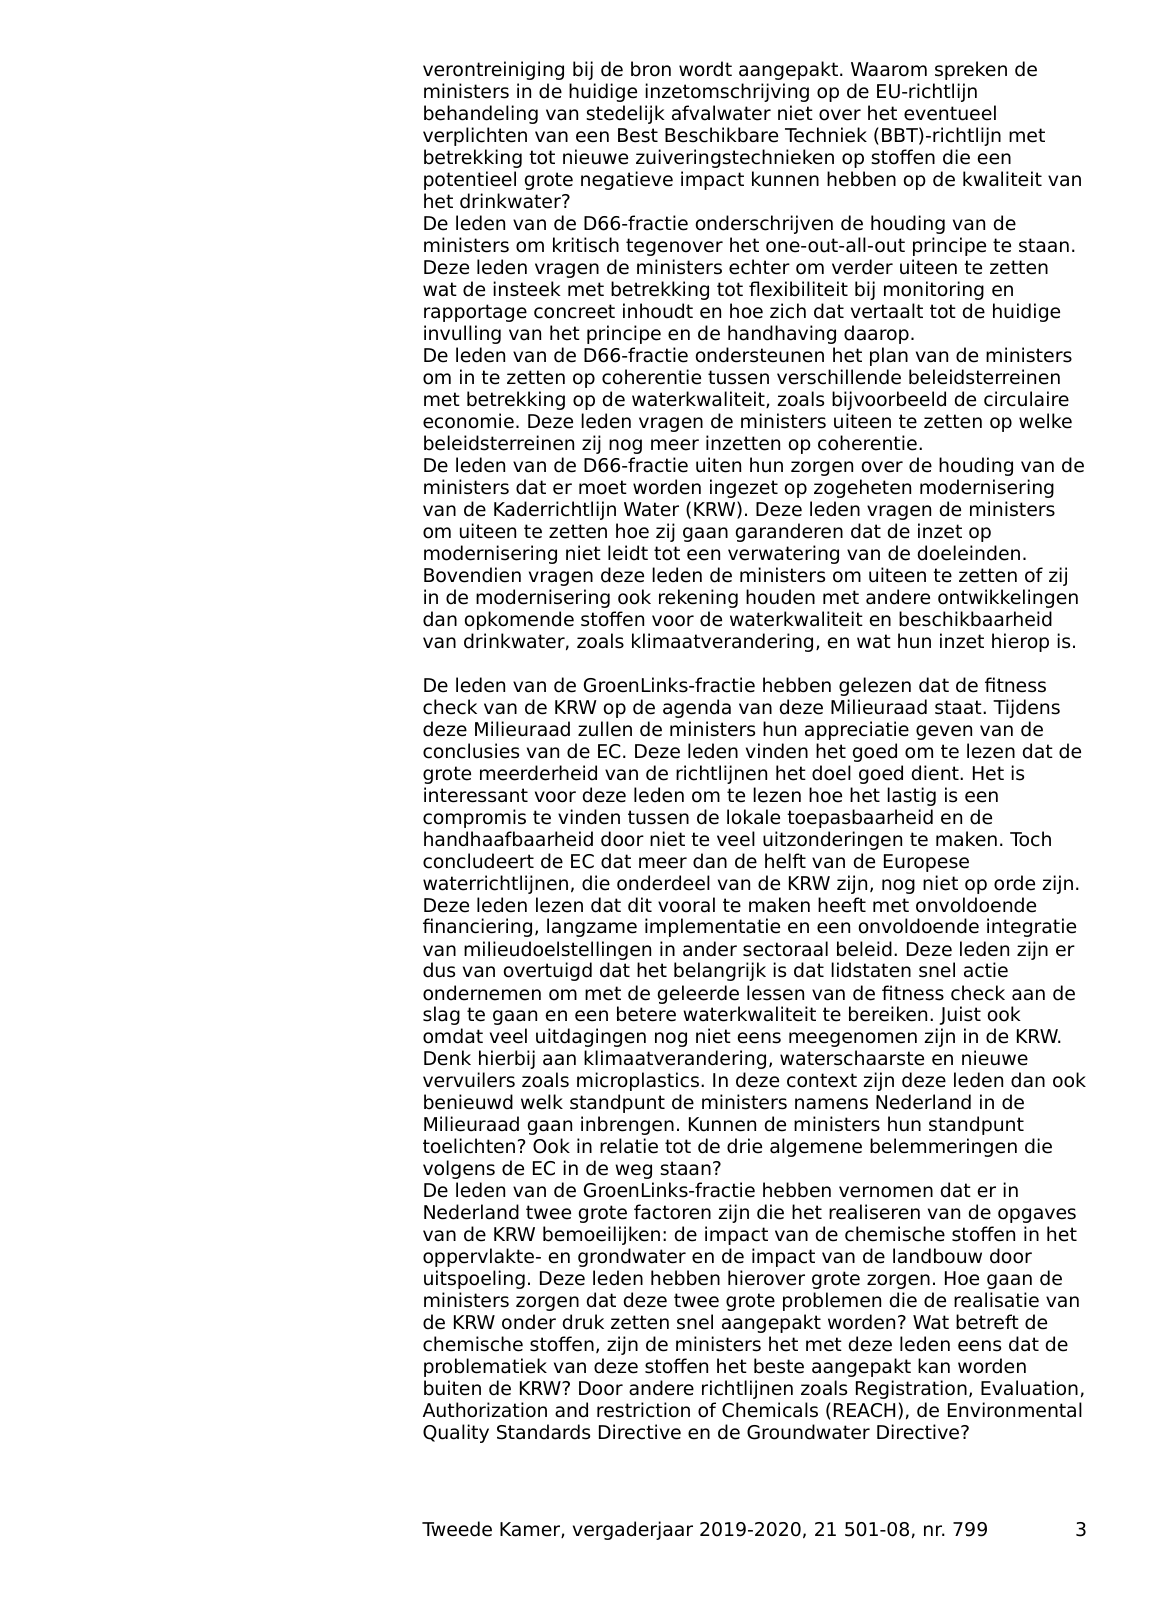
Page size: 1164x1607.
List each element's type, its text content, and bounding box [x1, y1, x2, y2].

text De leden van de D66-fractie onderschrijven de houding van de ministers om kritisch tegenover het one-out-all-out principe te staan. Deze leden vragen de ministers echter om verder uiteen te zetten wat de insteek met betrekking tot flexibiliteit bij monitoring en rapportage concreet inhoudt en hoe zich dat vertaalt tot de huidige invulling van het principe en de handhaving daarop. [422, 213, 1087, 345]
text De leden van de GroenLinks-fractie hebben gelezen dat de fitness check van de KRW op de agenda van deze Milieuraad staat. Tijdens deze Milieuraad zullen de ministers hun appreciatie geven van de conclusies van de EC. Deze leden vinden het goed om te lezen dat de grote meerderheid van de richtlijnen het doel goed dient. Het is interessant voor deze leden om te lezen hoe het lastig is een compromis te vinden tussen de lokale toepasbaarheid en de handhaafbaarheid door niet te veel uitzonderingen te maken. Toch concludeert de EC dat meer dan de helft van de Europese waterrichtlijnen, die onderdeel van de KRW zijn, nog niet op orde zijn. Deze leden lezen dat dit vooral te maken heeft met onvoldoende financiering, langzame implementatie en een onvoldoende integratie van milieudoelstellingen in ander sectoraal beleid. Deze leden zijn er dus van overtuigd dat het belangrijk is dat lidstaten snel actie ondernemen om met de geleerde lessen van de fitness check aan de slag te gaan en een betere waterkwaliteit te bereiken. Juist ook omdat veel uitdagingen nog niet eens meegenomen zijn in de KRW. Denk hierbij aan klimaatverandering, waterschaarste en nieuwe vervuilers zoals microplastics. In deze context zijn deze leden dan ook benieuwd welk standpunt de ministers namens Nederland in de Milieuraad gaan inbrengen. Kunnen de ministers hun standpunt toelichten? Ook in relatie tot de drie algemene belemmeringen die volgens de EC in de weg staan? [422, 675, 1087, 1180]
text De leden van de GroenLinks-fractie hebben vernomen dat er in Nederland twee grote factoren zijn die het realiseren van de opgaves van de KRW bemoeilijken: de impact van de chemische stoffen in het oppervlakte- en grondwater en de impact van de landbouw door uitspoeling. Deze leden hebben hierover grote zorgen. Hoe gaan de ministers zorgen dat deze twee grote problemen die de realisatie van de KRW onder druk zetten snel aangepakt worden? Wat betreft de chemische stoffen, zijn de ministers het met deze leden eens dat de problematiek van deze stoffen het beste aangepakt kan worden buiten de KRW? Door andere richtlijnen zoals Registration, Evaluation, Authorization and restriction of Chemicals (REACH), de Environmental Quality Standards Directive en de Groundwater Directive? [422, 1180, 1087, 1444]
text De leden van de D66-fractie ondersteunen het plan van de ministers om in te zetten op coherentie tussen verschillende beleidsterreinen met betrekking op de waterkwaliteit, zoals bijvoorbeeld de circulaire economie. Deze leden vragen de ministers uiteen te zetten op welke beleidsterreinen zij nog meer inzetten op coherentie. [422, 345, 1087, 455]
text verontreiniging bij de bron wordt aangepakt. Waarom spreken de ministers in de huidige inzetomschrijving op de EU-richtlijn behandeling van stedelijk afvalwater niet over het eventueel verplichten van een Best Beschikbare Techniek (BBT)-richtlijn met betrekking tot nieuwe zuiveringstechnieken op stoffen die een potentieel grote negatieve impact kunnen hebben op de kwaliteit van het drinkwater? [422, 59, 1087, 213]
text De leden van de D66-fractie uiten hun zorgen over de houding van de ministers dat er moet worden ingezet op zogeheten modernisering van de Kaderrichtlijn Water (KRW). Deze leden vragen de ministers om uiteen te zetten hoe zij gaan garanderen dat de inzet op modernisering niet leidt tot een verwatering van de doeleinden. Bovendien vragen deze leden de ministers om uiteen te zetten of zij in de modernisering ook rekening houden met andere ontwikkelingen dan opkomende stoffen voor de waterkwaliteit en beschikbaarheid van drinkwater, zoals klimaatverandering, en wat hun inzet hierop is. [422, 455, 1087, 652]
